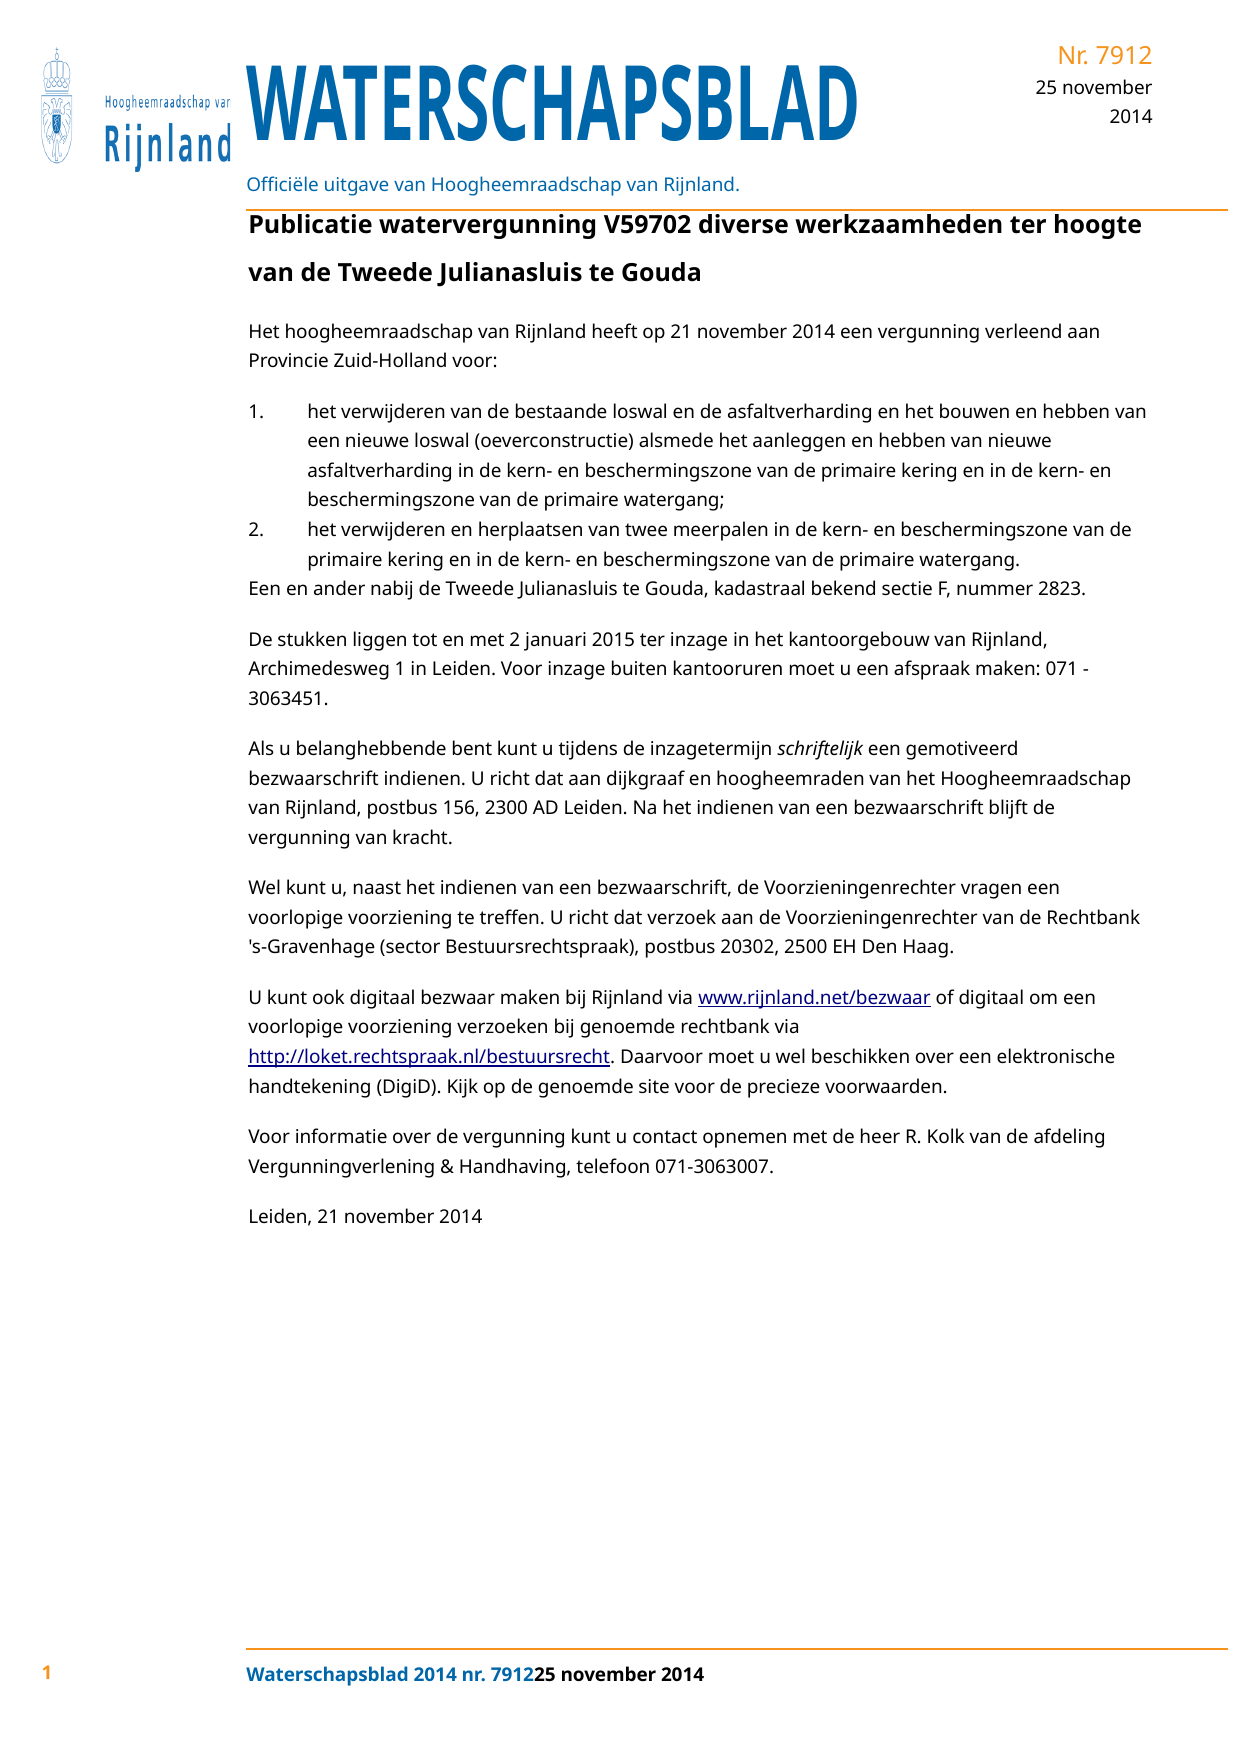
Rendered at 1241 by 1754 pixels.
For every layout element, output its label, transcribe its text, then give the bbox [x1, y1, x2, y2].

text Als u belanghebbende bent kunt u tijdens de inzagetermijn schriftelijk een gemotiveerd bezwaarschrift indienen. U richt dat aan dijkgraaf en hoogheemraden van het Hoogheemraadschap van Rijnland, postbus 156, 2300 AD Leiden. Na het indienen van een bezwaarschrift blijft de vergunning van kracht. [248, 735, 1152, 850]
text Het hoogheemraadschap van Rijnland heeft op 21 november 2014 een vergunning verleend aan Provincie Zuid-Holland voor: [248, 318, 1152, 373]
text Wel kunt u, naast het indienen van een bezwaarschrift, de Voorzieningenrechter vragen een voorlopige voorziening te treffen. U richt dat verzoek aan de Voorzieningenrechter van de Rechtbank 's-Gravenhage (sector Bestuursrechtspraak), postbus 20302, 2500 EH Den Haag. [248, 874, 1152, 959]
text Voor informatie over de vergunning kunt u contact opnemen met de heer R. Kolk van de afdeling Vergunningverlening & Handhaving, telefoon 071-3063007. [248, 1123, 1152, 1179]
list het verwijderen en herplaatsen van twee meerpalen in de kern- en beschermingszone van de primaire kering en in de kern- en beschermingszone van de primaire watergang. [248, 516, 1152, 572]
text De stukken liggen tot en met 2 januari 2015 ter inzage in het kantoorgebouw van Rijnland, Archimedesweg 1 in Leiden. Voor inzage buiten kantooruren moet u een afspraak maken: 071 - 3063451. [248, 626, 1152, 711]
list het verwijderen van de bestaande loswal en de asfaltverharding en het bouwen en hebben van een nieuwe loswal (oeverconstructie) alsmede het aanleggen en hebben van nieuwe asfaltverharding in de kern- en beschermingszone van de primaire kering en in de kern- en beschermingszone van de primaire watergang; [248, 398, 1152, 512]
text Publicatie watervergunning V59702 diverse werkzaamheden ter hoogte van de Tweede Julianasluis te Gouda [248, 211, 1152, 288]
text Een en ander nabij de Tweede Julianasluis te Gouda, kadastraal bekend sectie F, nummer 2823. [248, 575, 1152, 601]
text U kunt ook digitaal bezwaar maken bij Rijnland via www.rijnland.net/bezwaar of digitaal om een voorlopige voorziening verzoeken bij genoemde rechtbank via http://loket.rechtspraak.nl/bestuursrecht. Daarvoor moet u wel beschikken over een elektronische handtekening (DigiD). Kijk op de genoemde site voor de precieze voorwaarden. [248, 984, 1152, 1099]
text Leiden, 21 november 2014 [248, 1203, 1152, 1229]
picture [41, 47, 231, 172]
